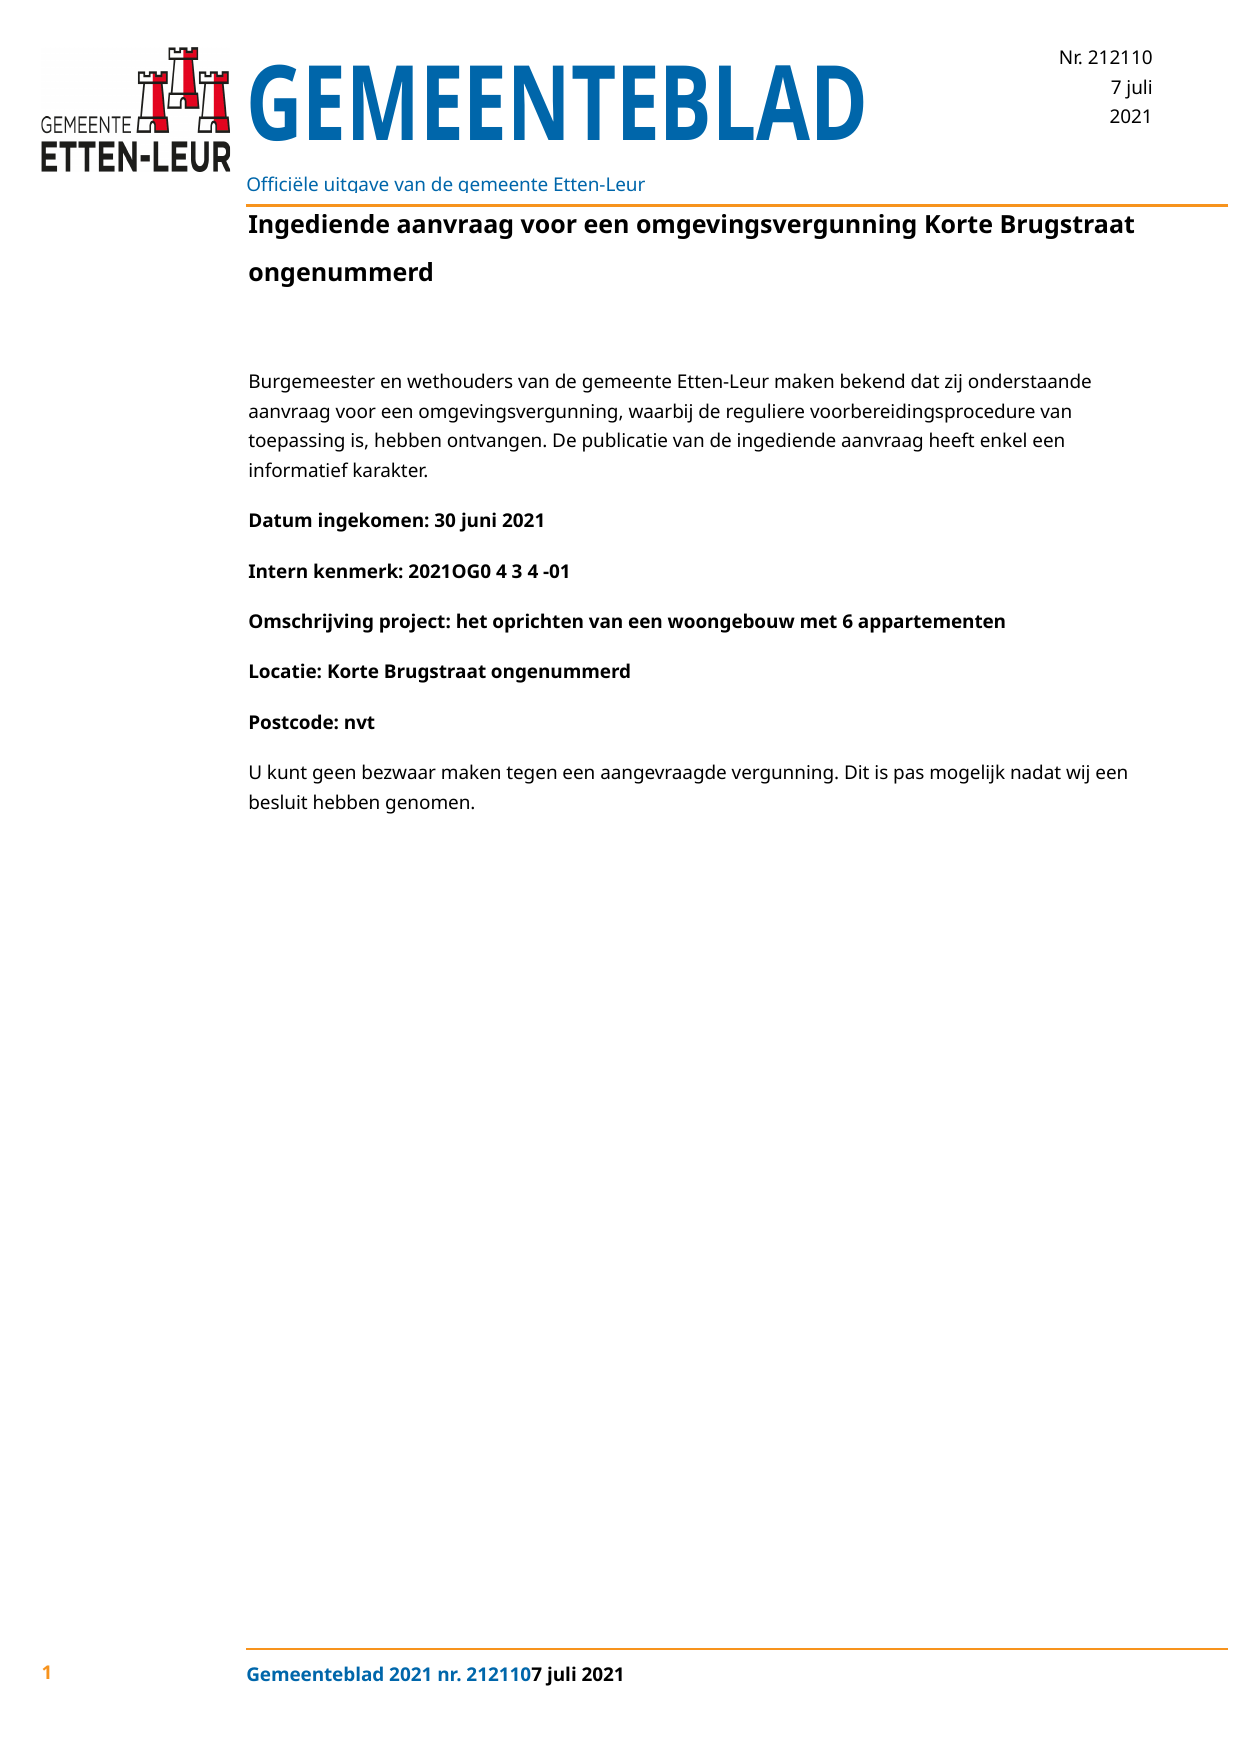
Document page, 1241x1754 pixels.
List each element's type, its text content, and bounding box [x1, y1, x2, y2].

text Omschrijving project: het oprichten van een woongebouw met 6 appartementen [248, 608, 1152, 634]
text Datum ingekomen: 30 juni 2021 [248, 507, 1152, 533]
text U kunt geen bezwaar maken tegen een aangevraagde vergunning. Dit is pas mogelijk nadat wij een besluit hebben genomen. [248, 759, 1152, 815]
text Ingediende aanvraag voor een omgevingsvergunning Korte Brugstraat ongenummerd [248, 207, 1152, 288]
text Locatie: Korte Brugstraat ongenummerd [248, 659, 1152, 684]
picture [41, 47, 231, 172]
text Intern kenmerk: 2021OG0 4 3 4 -01 [248, 558, 1152, 584]
text Postcode: nvt [248, 709, 1152, 735]
text Burgemeester en wethouders van de gemeente Etten-Leur maken bekend dat zij onderstaande aanvraag voor een omgevingsvergunning, waarbij de reguliere voorbereidingsprocedure van toepassing is, hebben ontvangen. De publicatie van de ingediende aanvraag heeft enkel een informatief karakter. [248, 368, 1152, 483]
